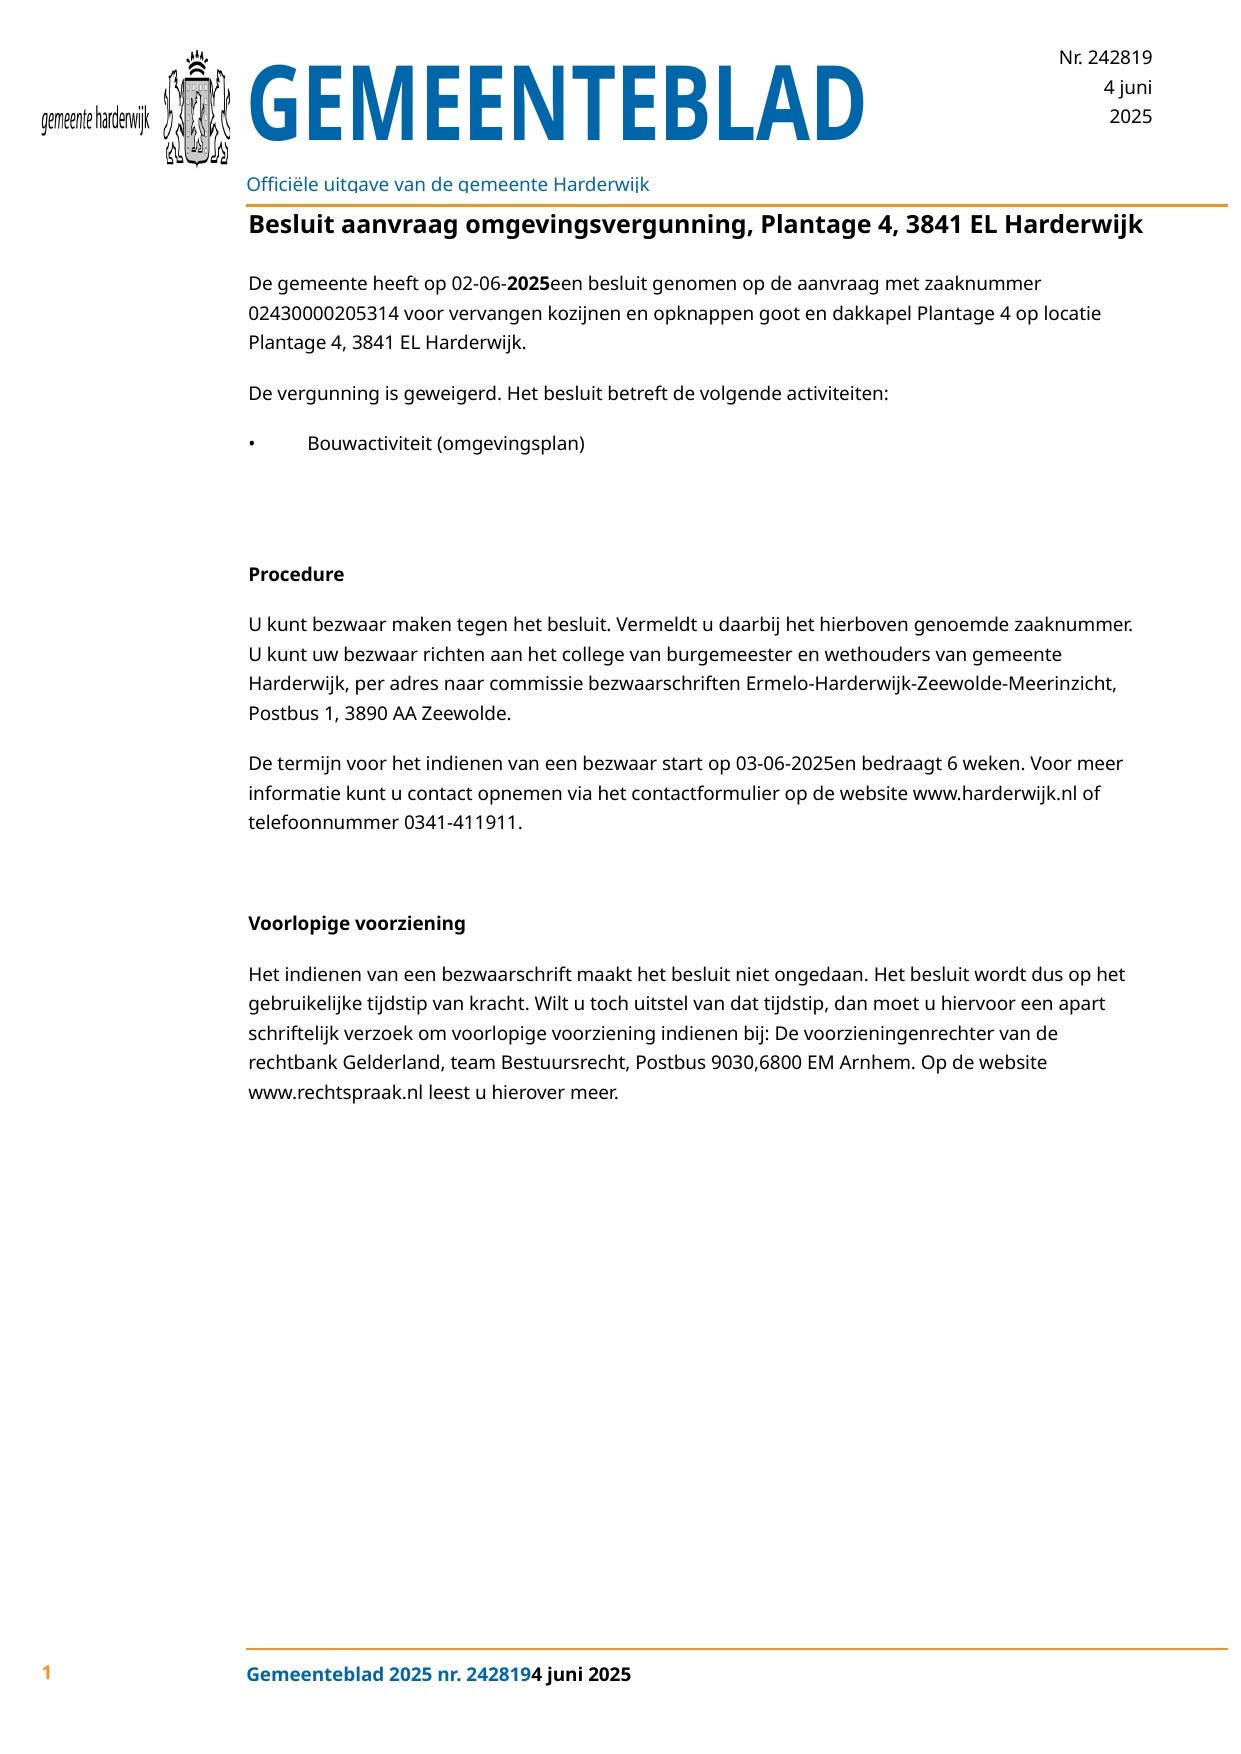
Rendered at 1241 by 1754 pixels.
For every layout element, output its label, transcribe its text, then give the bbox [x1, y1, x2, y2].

text U kunt bezwaar maken tegen het besluit. Vermeldt u daarbij het hierboven genoemde zaaknummer. U kunt uw bezwaar richten aan het college van burgemeester en wethouders van gemeente Harderwijk, per adres naar commissie bezwaarschriften Ermelo-Harderwijk-Zeewolde-Meerinzicht, Postbus 1, 3890 AA Zeewolde. [248, 611, 1152, 726]
text Voorlopige voorziening [248, 910, 1152, 936]
text De vergunning is geweigerd. Het besluit betreft de volgende activiteiten: [248, 380, 1152, 406]
text Het indienen van een bezwaarschrift maakt het besluit niet ongedaan. Het besluit wordt dus op het gebruikelijke tijdstip van kracht. Wilt u toch uitstel van dat tijdstip, dan moet u hiervoor een apart schriftelijk verzoek om voorlopige voorziening indienen bij: De voorzieningenrechter van de rechtbank Gelderland, team Bestuursrecht, Postbus 9030,6800 EM Arnhem. Op de website www.rechtspraak.nl leest u hierover meer. [248, 961, 1152, 1105]
text Procedure [248, 561, 1152, 586]
text De gemeente heeft op 02-06-2025een besluit genomen op de aanvraag met zaaknummer 02430000205314 voor vervangen kozijnen en opknappen goot en dakkapel Plantage 4 op locatie Plantage 4, 3841 EL Harderwijk. [248, 270, 1152, 355]
picture [41, 47, 231, 172]
text De termijn voor het indienen van een bezwaar start op 03-06-2025en bedraagt 6 weken. Voor meer informatie kunt u contact opnemen via het contactformulier op de website www.harderwijk.nl of telefoonnummer 0341-411911. [248, 750, 1152, 835]
text Besluit aanvraag omgevingsvergunning, Plantage 4, 3841 EL Harderwijk [248, 207, 1152, 241]
list Bouwactiviteit (omgevingsplan) [248, 430, 1152, 456]
